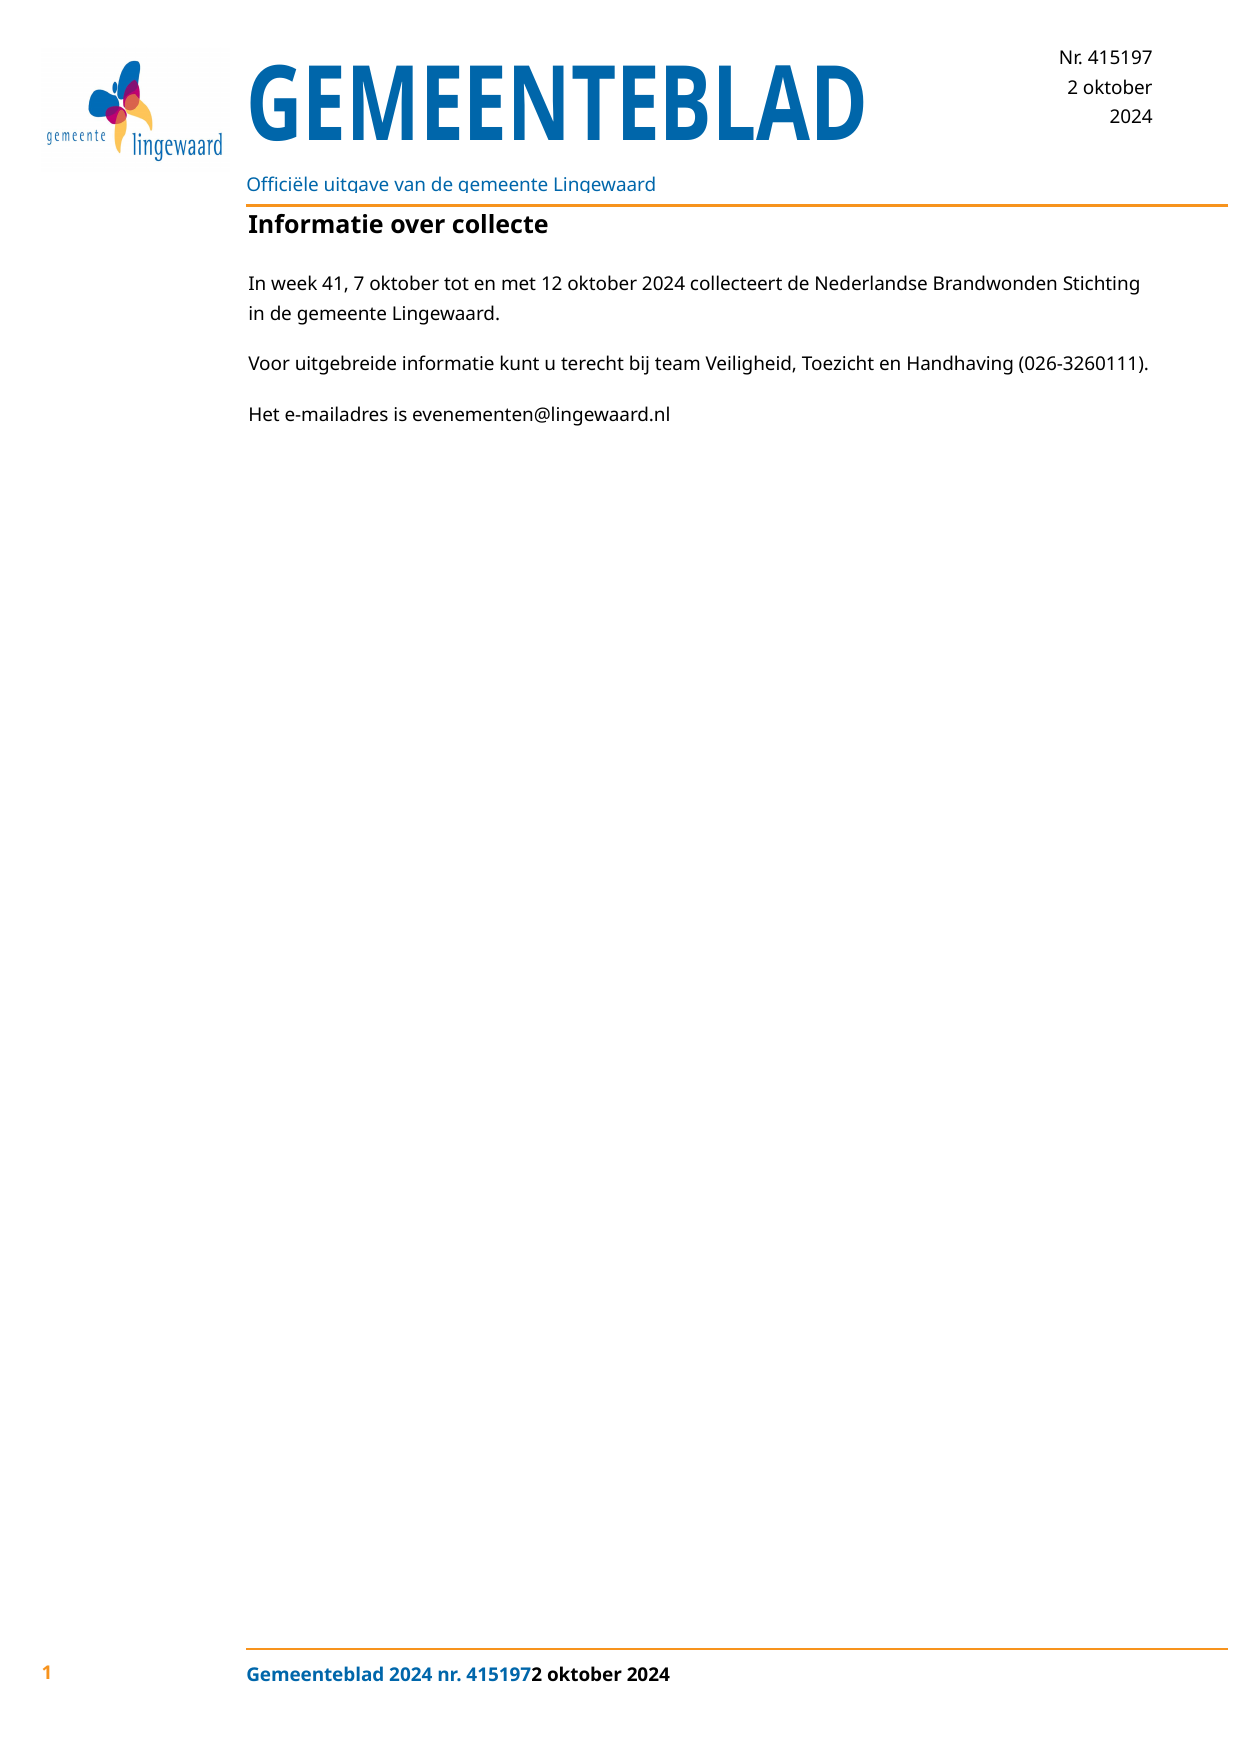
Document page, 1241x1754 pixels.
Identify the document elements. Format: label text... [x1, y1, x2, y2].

text Het e-mailadres is evenementen@lingewaard.nl [248, 401, 1152, 426]
text Voor uitgebreide informatie kunt u terecht bij team Veiligheid, Toezicht en Handhaving (026-3260111). [248, 350, 1152, 376]
text Informatie over collecte [248, 207, 1152, 241]
text In week 41, 7 oktober tot en met 12 oktober 2024 collecteert de Nederlandse Brandwonden Stichting in de gemeente Lingewaard. [248, 270, 1152, 326]
picture [41, 47, 231, 172]
